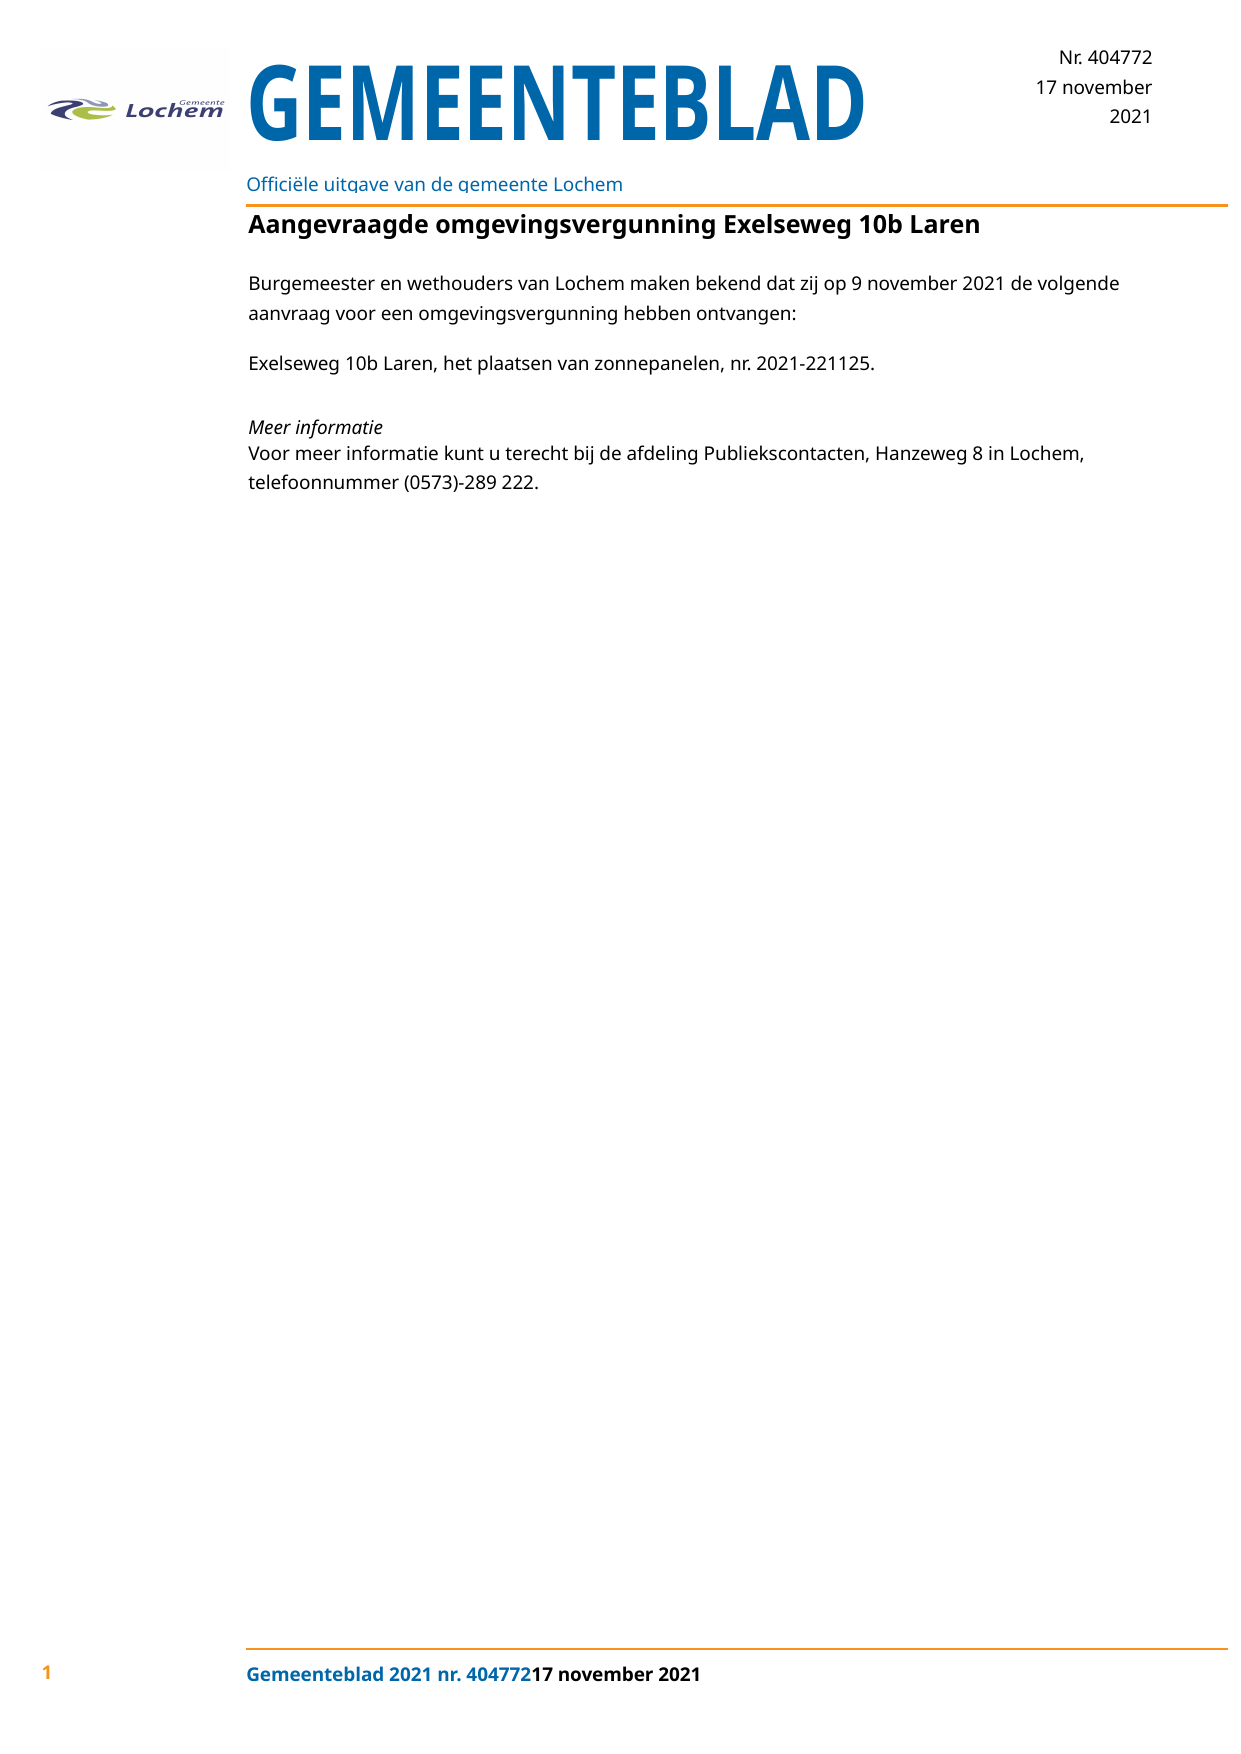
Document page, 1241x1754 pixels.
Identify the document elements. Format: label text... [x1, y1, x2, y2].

text Meer informatie [248, 414, 1152, 440]
picture [41, 47, 231, 172]
text Burgemeester en wethouders van Lochem maken bekend dat zij op 9 november 2021 de volgende aanvraag voor een omgevingsvergunning hebben ontvangen: [248, 270, 1152, 326]
text Voor meer informatie kunt u terecht bij de afdeling Publiekscontacten, Hanzeweg 8 in Lochem, telefoonnummer (0573)-289 222. [248, 440, 1152, 495]
text Exelseweg 10b Laren, het plaatsen van zonnepanelen, nr. 2021-221125. [248, 350, 1152, 376]
text Aangevraagde omgevingsvergunning Exelseweg 10b Laren [248, 207, 1152, 241]
